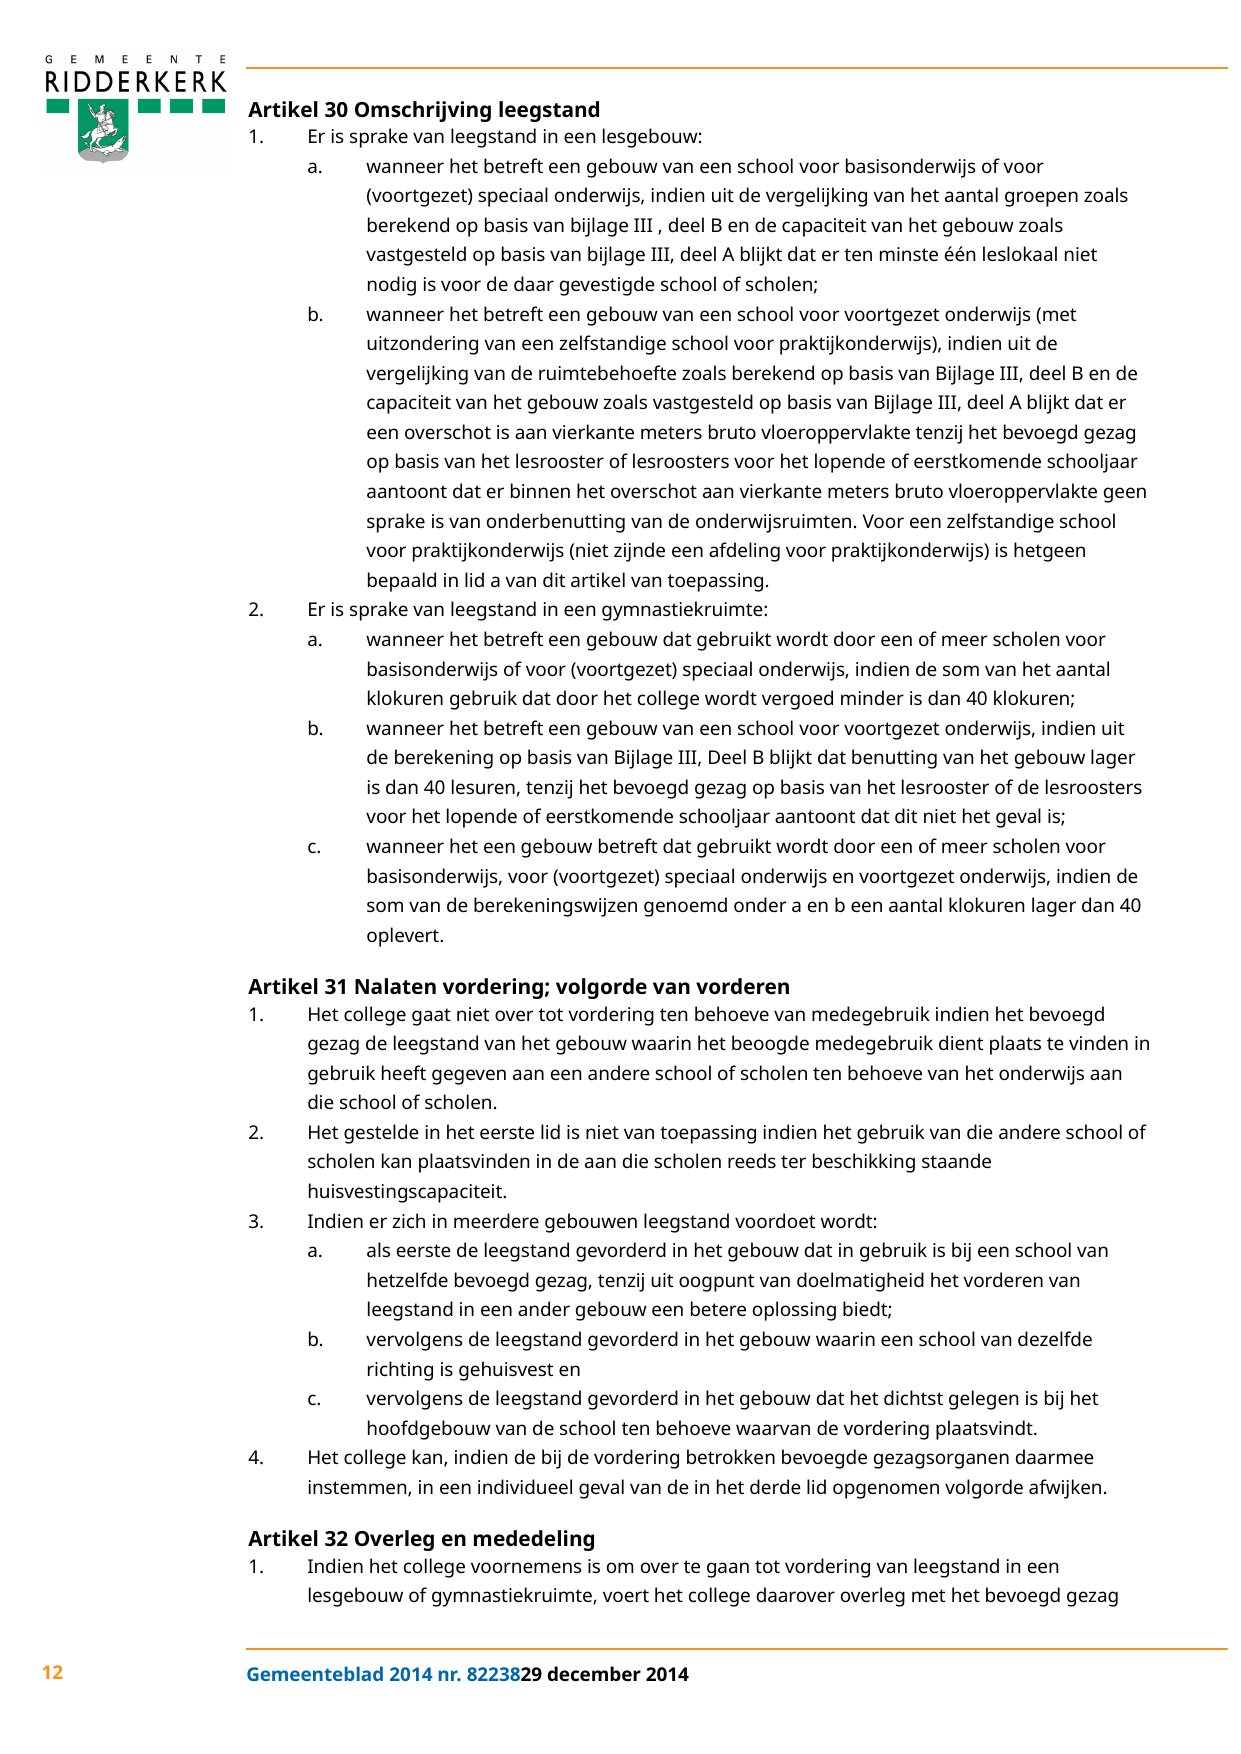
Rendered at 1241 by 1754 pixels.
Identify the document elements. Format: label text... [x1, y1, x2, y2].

list Het college kan, indien de bij de vordering betrokken bevoegde gezagsorganen daarmee instemmen, in een individueel geval van de in het derde lid opgenomen volgorde afwijken. [248, 1444, 1152, 1500]
list Er is sprake van leegstand in een gymnastiekruimte: [248, 597, 1152, 622]
list Het college gaat niet over tot vordering ten behoeve van medegebruik indien het bevoegd gezag de leegstand van het gebouw waarin het beoogde medegebruik dient plaats te vinden in gebruik heeft gegeven aan een andere school of scholen ten behoeve van het onderwijs aan die school of scholen. [248, 1001, 1152, 1115]
list Indien het college voornemens is om over te gaan tot vordering van leegstand in een lesgebouw of gymnastiekruimte, voert het college daarover overleg met het bevoegd gezag [248, 1553, 1152, 1608]
text Artikel 31 Nalaten vordering; volgorde van vorderen [248, 972, 1152, 1001]
text Artikel 32 Overleg en mededeling [248, 1524, 1152, 1553]
list als eerste de leegstand gevorderd in het gebouw dat in gebruik is bij een school van hetzelfde bevoegd gezag, tenzij uit oogpunt van doelmatigheid het vorderen van leegstand in een ander gebouw een betere oplossing biedt; [307, 1237, 1152, 1322]
list Er is sprake van leegstand in een lesgebouw: [248, 123, 1152, 149]
list wanneer het betreft een gebouw van een school voor voortgezet onderwijs, indien uit de berekening op basis van Bijlage III, Deel B blijkt dat benutting van het gebouw lager is dan 40 lesuren, tenzij het bevoegd gezag op basis van het lesrooster of de lesroosters voor het lopende of eerstkomende schooljaar aantoont dat dit niet het geval is; [307, 715, 1152, 829]
list wanneer het een gebouw betreft dat gebruikt wordt door een of meer scholen voor basisonderwijs, voor (voortgezet) speciaal onderwijs en voortgezet onderwijs, indien de som van de berekeningswijzen genoemd onder a en b een aantal klokuren lager dan 40 oplevert. [307, 833, 1152, 948]
list vervolgens de leegstand gevorderd in het gebouw waarin een school van dezelfde richting is gehuisvest en [307, 1326, 1152, 1382]
list wanneer het betreft een gebouw dat gebruikt wordt door een of meer scholen voor basisonderwijs of voor (voortgezet) speciaal onderwijs, indien de som van het aantal klokuren gebruik dat door het college wordt vergoed minder is dan 40 klokuren; [307, 626, 1152, 711]
picture [41, 47, 231, 172]
list Indien er zich in meerdere gebouwen leegstand voordoet wordt: [248, 1208, 1152, 1234]
list vervolgens de leegstand gevorderd in het gebouw dat het dichtst gelegen is bij het hoofdgebouw van de school ten behoeve waarvan de vordering plaatsvindt. [307, 1385, 1152, 1441]
list wanneer het betreft een gebouw van een school voor basisonderwijs of voor (voortgezet) speciaal onderwijs, indien uit de vergelijking van het aantal groepen zoals berekend op basis van bijlage III , deel B en de capaciteit van het gebouw zoals vastgesteld op basis van bijlage III, deel A blijkt dat er ten minste één leslokaal niet nodig is voor de daar gevestigde school of scholen; [307, 153, 1152, 297]
list Het gestelde in het eerste lid is niet van toepassing indien het gebruik van die andere school of scholen kan plaatsvinden in de aan die scholen reeds ter beschikking staande huisvestingscapaciteit. [248, 1119, 1152, 1204]
list wanneer het betreft een gebouw van een school voor voortgezet onderwijs (met uitzondering van een zelfstandige school voor praktijkonderwijs), indien uit de vergelijking van de ruimtebehoefte zoals berekend op basis van Bijlage III, deel B en de capaciteit van het gebouw zoals vastgesteld op basis van Bijlage III, deel A blijkt dat er een overschot is aan vierkante meters bruto vloeroppervlakte tenzij het bevoegd gezag op basis van het lesrooster of lesroosters voor het lopende of eerstkomende schooljaar aantoont dat er binnen het overschot aan vierkante meters bruto vloeroppervlakte geen sprake is van onderbenutting van de onderwijsruimten. Voor een zelfstandige school voor praktijkonderwijs (niet zijnde een afdeling voor praktijkonderwijs) is hetgeen bepaald in lid a van dit artikel van toepassing. [307, 301, 1152, 593]
text Artikel 30 Omschrijving leegstand [248, 95, 1152, 123]
